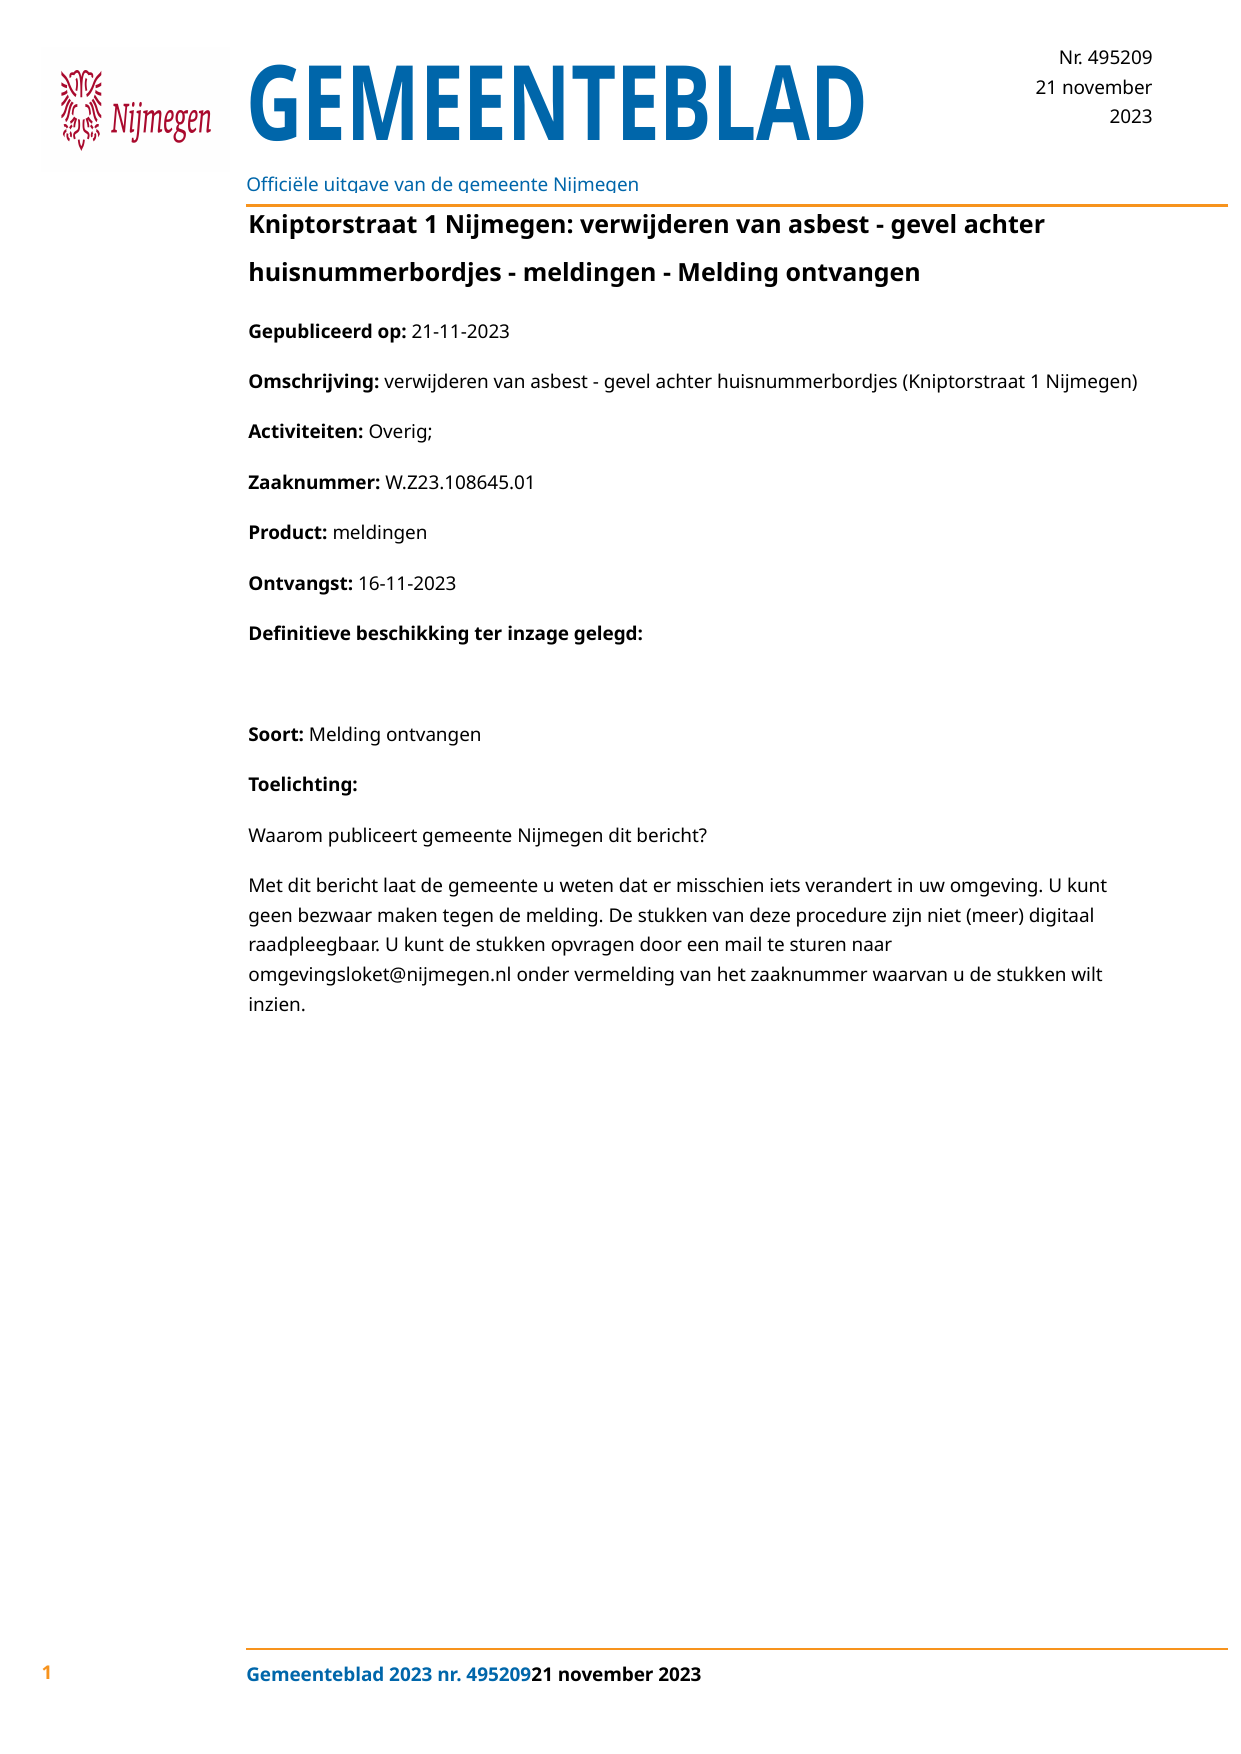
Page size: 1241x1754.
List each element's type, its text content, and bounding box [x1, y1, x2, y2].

text Waarom publiceert gemeente Nijmegen dit bericht? [248, 822, 1152, 848]
text Kniptorstraat 1 Nijmegen: verwijderen van asbest - gevel achter huisnummerbordjes - meldingen - Melding ontvangen [248, 207, 1152, 288]
text Definitieve beschikking ter inzage gelegd: [248, 620, 1152, 646]
text Product: meldingen [248, 519, 1152, 545]
text Met dit bericht laat de gemeente u weten dat er misschien iets verandert in uw omgeving. U kunt geen bezwaar maken tegen de melding. De stukken van deze procedure zijn niet (meer) digitaal raadpleegbaar. U kunt de stukken opvragen door een mail te sturen naar omgevingsloket@nijmegen.nl onder vermelding van het zaaknummer waarvan u de stukken wilt inzien. [248, 872, 1152, 1017]
text Zaaknummer: W.Z23.108645.01 [248, 469, 1152, 495]
text Gepubliceerd op: 21-11-2023 [248, 318, 1152, 344]
text Activiteiten: Overig; [248, 419, 1152, 444]
text Soort: Melding ontvangen [248, 721, 1152, 747]
text Ontvangst: 16-11-2023 [248, 570, 1152, 596]
picture [41, 47, 231, 172]
text Toelichting: [248, 772, 1152, 797]
text Omschrijving: verwijderen van asbest - gevel achter huisnummerbordjes (Kniptorstraat 1 Nijmegen) [248, 368, 1152, 394]
